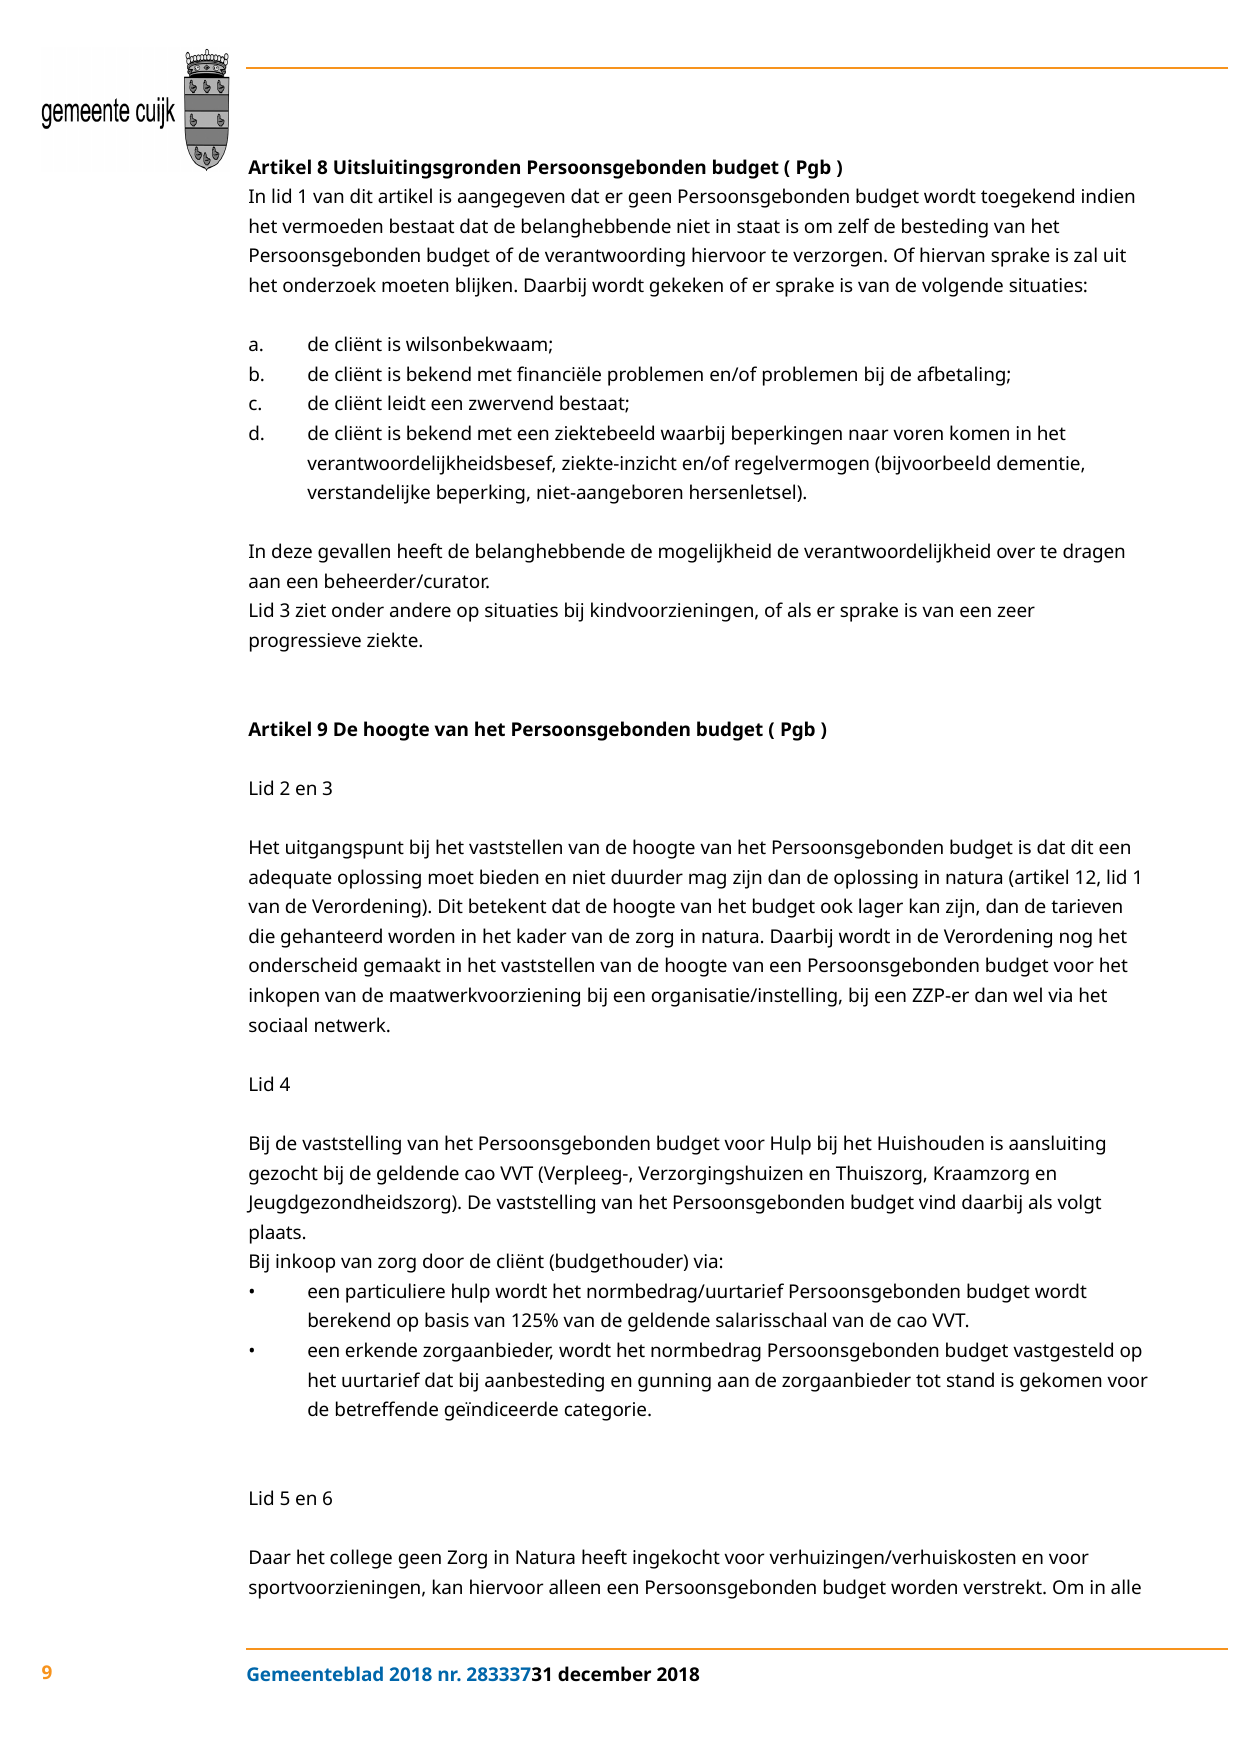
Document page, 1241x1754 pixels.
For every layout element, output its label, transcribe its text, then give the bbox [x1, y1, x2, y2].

text Bij inkoop van zorg door de cliënt (budgethouder) via: [248, 1248, 1152, 1274]
text Artikel 9 De hoogte van het Persoonsgebonden budget ( Pgb ) [248, 716, 1152, 742]
text Lid 5 en 6 [248, 1485, 1152, 1511]
text In deze gevallen heeft de belanghebbende de mogelijkheid de verantwoordelijkheid over te dragen aan een beheerder/curator. [248, 538, 1152, 594]
text Lid 2 en 3 [248, 775, 1152, 801]
list de cliënt leidt een zwervend bestaat; [248, 391, 1152, 416]
list de cliënt is bekend met een ziektebeeld waarbij beperkingen naar voren komen in het verantwoordelijkheidsbesef, ziekte-inzicht en/of regelvermogen (bijvoorbeeld dementie, verstandelijke beperking, niet-aangeboren hersenletsel). [248, 420, 1152, 505]
text Daar het college geen Zorg in Natura heeft ingekocht voor verhuizingen/verhuiskosten en voor sportvoorzieningen, kan hiervoor alleen een Persoonsgebonden budget worden verstrekt. Om in alle [248, 1544, 1152, 1600]
text In lid 1 van dit artikel is aangegeven dat er geen Persoonsgebonden budget wordt toegekend indien het vermoeden bestaat dat de belanghebbende niet in staat is om zelf de besteding van het Persoonsgebonden budget of de verantwoording hiervoor te verzorgen. Of hiervan sprake is zal uit het onderzoek moeten blijken. Daarbij wordt gekeken of er sprake is van de volgende situaties: [248, 183, 1152, 298]
text Lid 3 ziet onder andere op situaties bij kindvoorzieningen, of als er sprake is van een zeer progressieve ziekte. [248, 598, 1152, 653]
list de cliënt is wilsonbekwaam; [248, 331, 1152, 357]
list de cliënt is bekend met financiële problemen en/of problemen bij de afbetaling; [248, 361, 1152, 387]
list een particuliere hulp wordt het normbedrag/uurtarief Persoonsgebonden budget wordt berekend op basis van 125% van de geldende salarisschaal van de cao VVT. [248, 1278, 1152, 1333]
list een erkende zorgaanbieder, wordt het normbedrag Persoonsgebonden budget vastgesteld op het uurtarief dat bij aanbesteding en gunning aan de zorgaanbieder tot stand is gekomen voor de betreffende geïndiceerde categorie. [248, 1337, 1152, 1422]
text Het uitgangspunt bij het vaststellen van de hoogte van het Persoonsgebonden budget is dat dit een adequate oplossing moet bieden en niet duurder mag zijn dan de oplossing in natura (artikel 12, lid 1 van de Verordening). Dit betekent dat de hoogte van het budget ook lager kan zijn, dan de tarieven die gehanteerd worden in het kader van de zorg in natura. Daarbij wordt in de Verordening nog het onderscheid gemaakt in het vaststellen van de hoogte van een Persoonsgebonden budget voor het inkopen van de maatwerkvoorziening bij een organisatie/instelling, bij een ZZP-er dan wel via het sociaal netwerk. [248, 834, 1152, 1038]
text Artikel 8 Uitsluitingsgronden Persoonsgebonden budget ( Pgb ) [248, 154, 1152, 180]
text Bij de vaststelling van het Persoonsgebonden budget voor Hulp bij het Huishouden is aansluiting gezocht bij de geldende cao VVT (Verpleeg-, Verzorgingshuizen en Thuiszorg, Kraamzorg en Jeugdgezondheidszorg). De vaststelling van het Persoonsgebonden budget vind daarbij als volgt plaats. [248, 1130, 1152, 1245]
picture [41, 47, 231, 172]
text Lid 4 [248, 1071, 1152, 1097]
